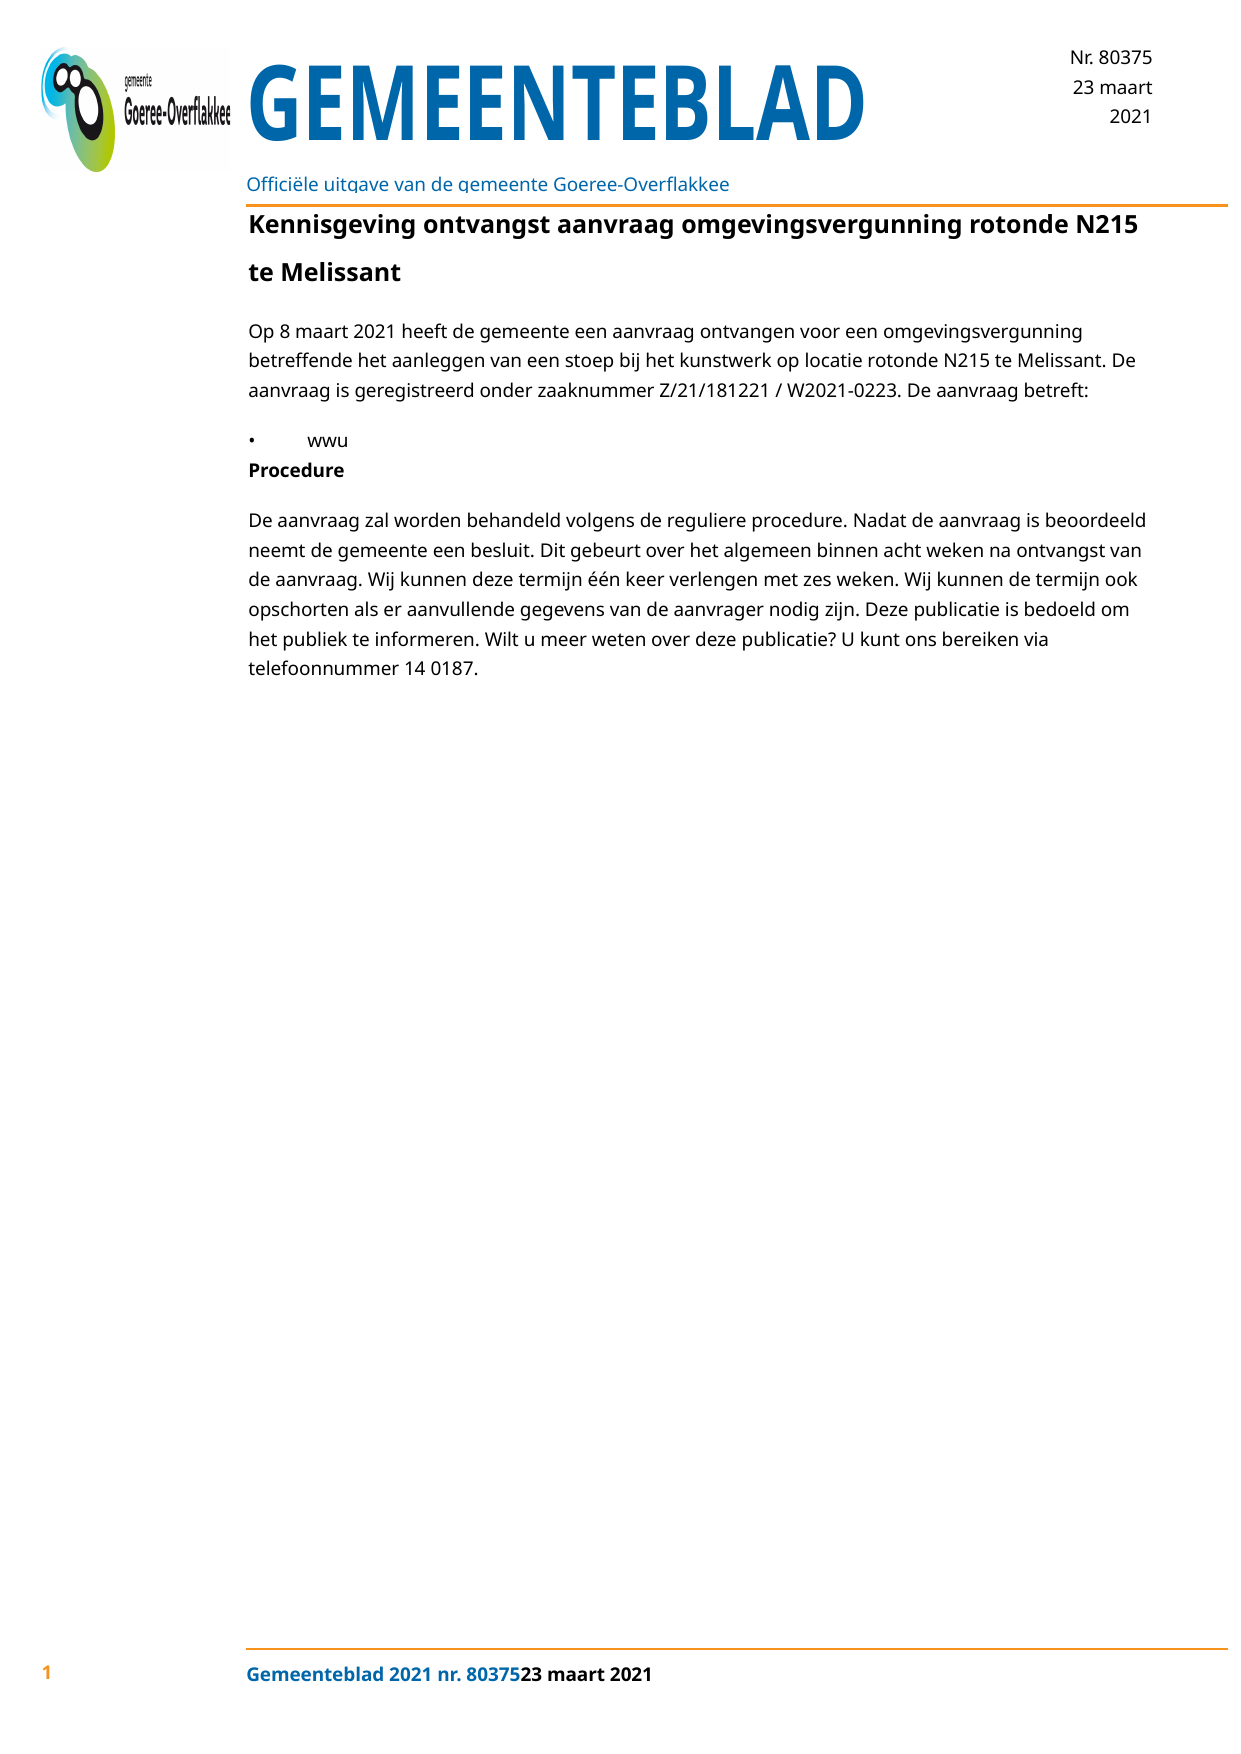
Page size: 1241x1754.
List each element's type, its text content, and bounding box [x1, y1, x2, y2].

text Op 8 maart 2021 heeft de gemeente een aanvraag ontvangen voor een omgevingsvergunning betreffende het aanleggen van een stoep bij het kunstwerk op locatie rotonde N215 te Melissant. De aanvraag is geregistreerd onder zaaknummer Z/21/181221 / W2021-0223. De aanvraag betreft: [248, 318, 1152, 403]
text Kennisgeving ontvangst aanvraag omgevingsvergunning rotonde N215 te Melissant [248, 207, 1152, 288]
list wwu [248, 427, 1152, 453]
picture [41, 47, 231, 172]
text Procedure [248, 457, 1152, 483]
text De aanvraag zal worden behandeld volgens de reguliere procedure. Nadat de aanvraag is beoordeeld neemt de gemeente een besluit. Dit gebeurt over het algemeen binnen acht weken na ontvangst van de aanvraag. Wij kunnen deze termijn één keer verlengen met zes weken. Wij kunnen de termijn ook opschorten als er aanvullende gegevens van de aanvrager nodig zijn. Deze publicatie is bedoeld om het publiek te informeren. Wilt u meer weten over deze publicatie? U kunt ons bereiken via telefoonnummer 14 0187. [248, 507, 1152, 681]
